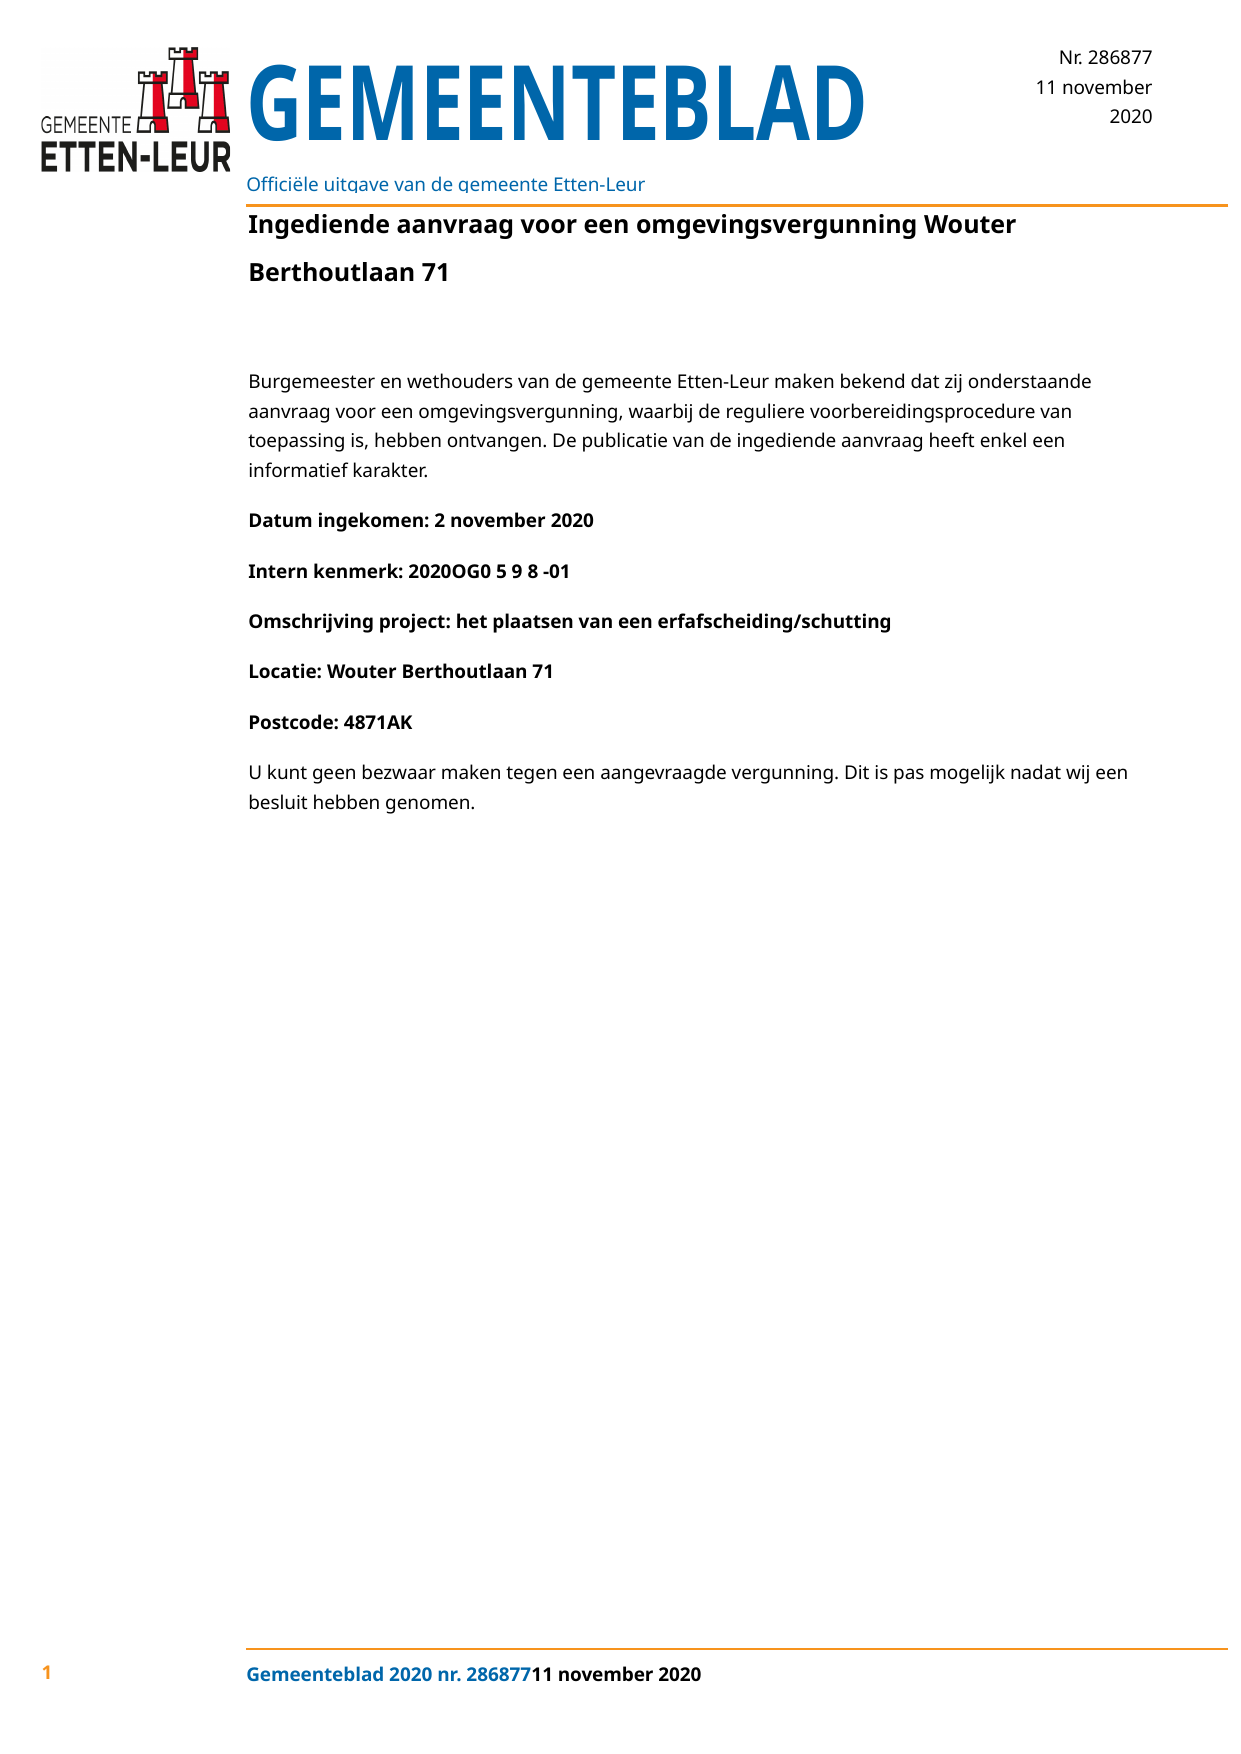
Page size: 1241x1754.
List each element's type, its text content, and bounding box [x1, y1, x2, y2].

text Ingediende aanvraag voor een omgevingsvergunning Wouter Berthoutlaan 71 [248, 207, 1152, 288]
text Postcode: 4871AK [248, 709, 1152, 735]
text U kunt geen bezwaar maken tegen een aangevraagde vergunning. Dit is pas mogelijk nadat wij een besluit hebben genomen. [248, 759, 1152, 815]
text Burgemeester en wethouders van de gemeente Etten-Leur maken bekend dat zij onderstaande aanvraag voor een omgevingsvergunning, waarbij de reguliere voorbereidingsprocedure van toepassing is, hebben ontvangen. De publicatie van de ingediende aanvraag heeft enkel een informatief karakter. [248, 368, 1152, 483]
text Intern kenmerk: 2020OG0 5 9 8 -01 [248, 558, 1152, 584]
picture [41, 47, 231, 172]
text Omschrijving project: het plaatsen van een erfafscheiding/schutting [248, 608, 1152, 634]
text Datum ingekomen: 2 november 2020 [248, 507, 1152, 533]
text Locatie: Wouter Berthoutlaan 71 [248, 659, 1152, 684]
